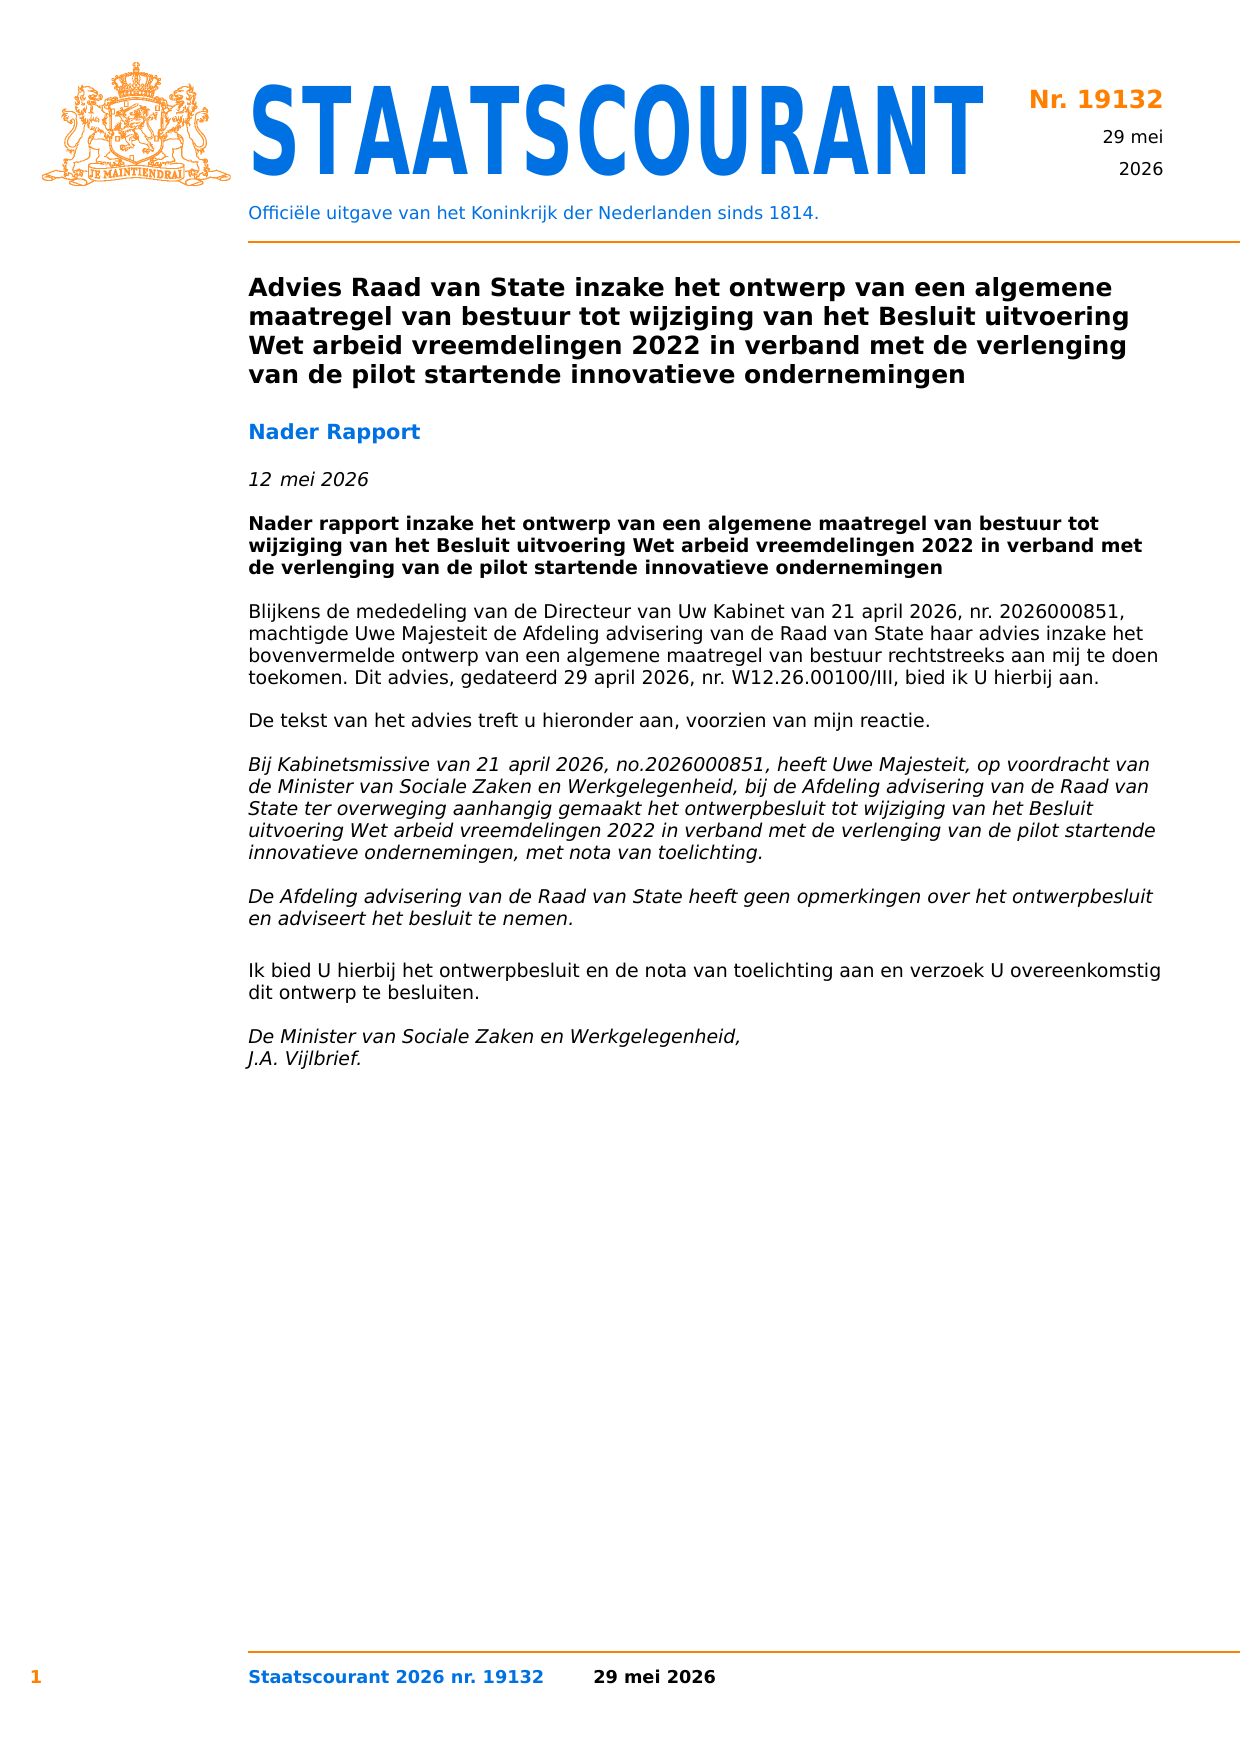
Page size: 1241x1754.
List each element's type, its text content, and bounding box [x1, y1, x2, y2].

text De tekst van het advies treft u hieronder aan, voorzien van mijn reactie. [248, 710, 1163, 732]
text De Afdeling advisering van de Raad van State heeft geen opmerkingen over het ontwerpbesluit en adviseert het besluit te nemen. [248, 886, 1163, 930]
table_cell Officiële uitgave van het Koninkrijk der Nederlanden sinds 1814. [248, 203, 1240, 241]
text 12 mei 2026 [248, 469, 1163, 491]
table_header Nr. 19132 [998, 62, 1240, 121]
subtitle Advies Raad van State inzake het ontwerp van een algemene maatregel van bestuur tot wijziging van het Besluit uitvoering Wet arbeid vreemdelingen 2022 in verband met de verlenging van de pilot startende innovatieve ondernemingen [248, 273, 1163, 390]
text Nader rapport inzake het ontwerp van een algemene maatregel van bestuur tot wijziging van het Besluit uitvoering Wet arbeid vreemdelingen 2022 in verband met de verlenging van de pilot startende innovatieve ondernemingen [248, 513, 1163, 579]
text Ik bied U hierbij het ontwerpbesluit en de nota van toelichting aan en verzoek U overeenkomstig dit ontwerp te besluiten. [248, 960, 1163, 1004]
table_cell 2026 [998, 153, 1240, 203]
picture [41, 62, 231, 186]
table_header STAATSCOURANT [248, 62, 998, 203]
text Bij Kabinetsmissive van 21 april 2026, no.2026000851, heeft Uwe Majesteit, op voordracht van de Minister van Sociale Zaken en Werkgelegenheid, bij de Afdeling advisering van de Raad van State ter overweging aanhangig gemaakt het ontwerpbesluit tot wijziging van het Besluit uitvoering Wet arbeid vreemdelingen 2022 in verband met de verlenging van de pilot startende innovatieve ondernemingen, met nota van toelichting. [248, 754, 1163, 864]
text Blijkens de mededeling van de Directeur van Uw Kabinet van 21 april 2026, nr. 2026000851, machtigde Uwe Majesteit de Afdeling advisering van de Raad van State haar advies inzake het bovenvermelde ontwerp van een algemene maatregel van bestuur rechtstreeks aan mij te doen toekomen. Dit advies, gedateerd 29 april 2026, nr. W12.26.00100/III, bied ik U hierbij aan. [248, 601, 1163, 688]
table_cell 29 mei [998, 121, 1240, 153]
subtitle Nader Rapport [248, 420, 1163, 444]
text De Minister van Sociale Zaken en Werkgelegenheid, J.A. Vijlbrief. [248, 1026, 1163, 1070]
table_header [25, 62, 248, 241]
